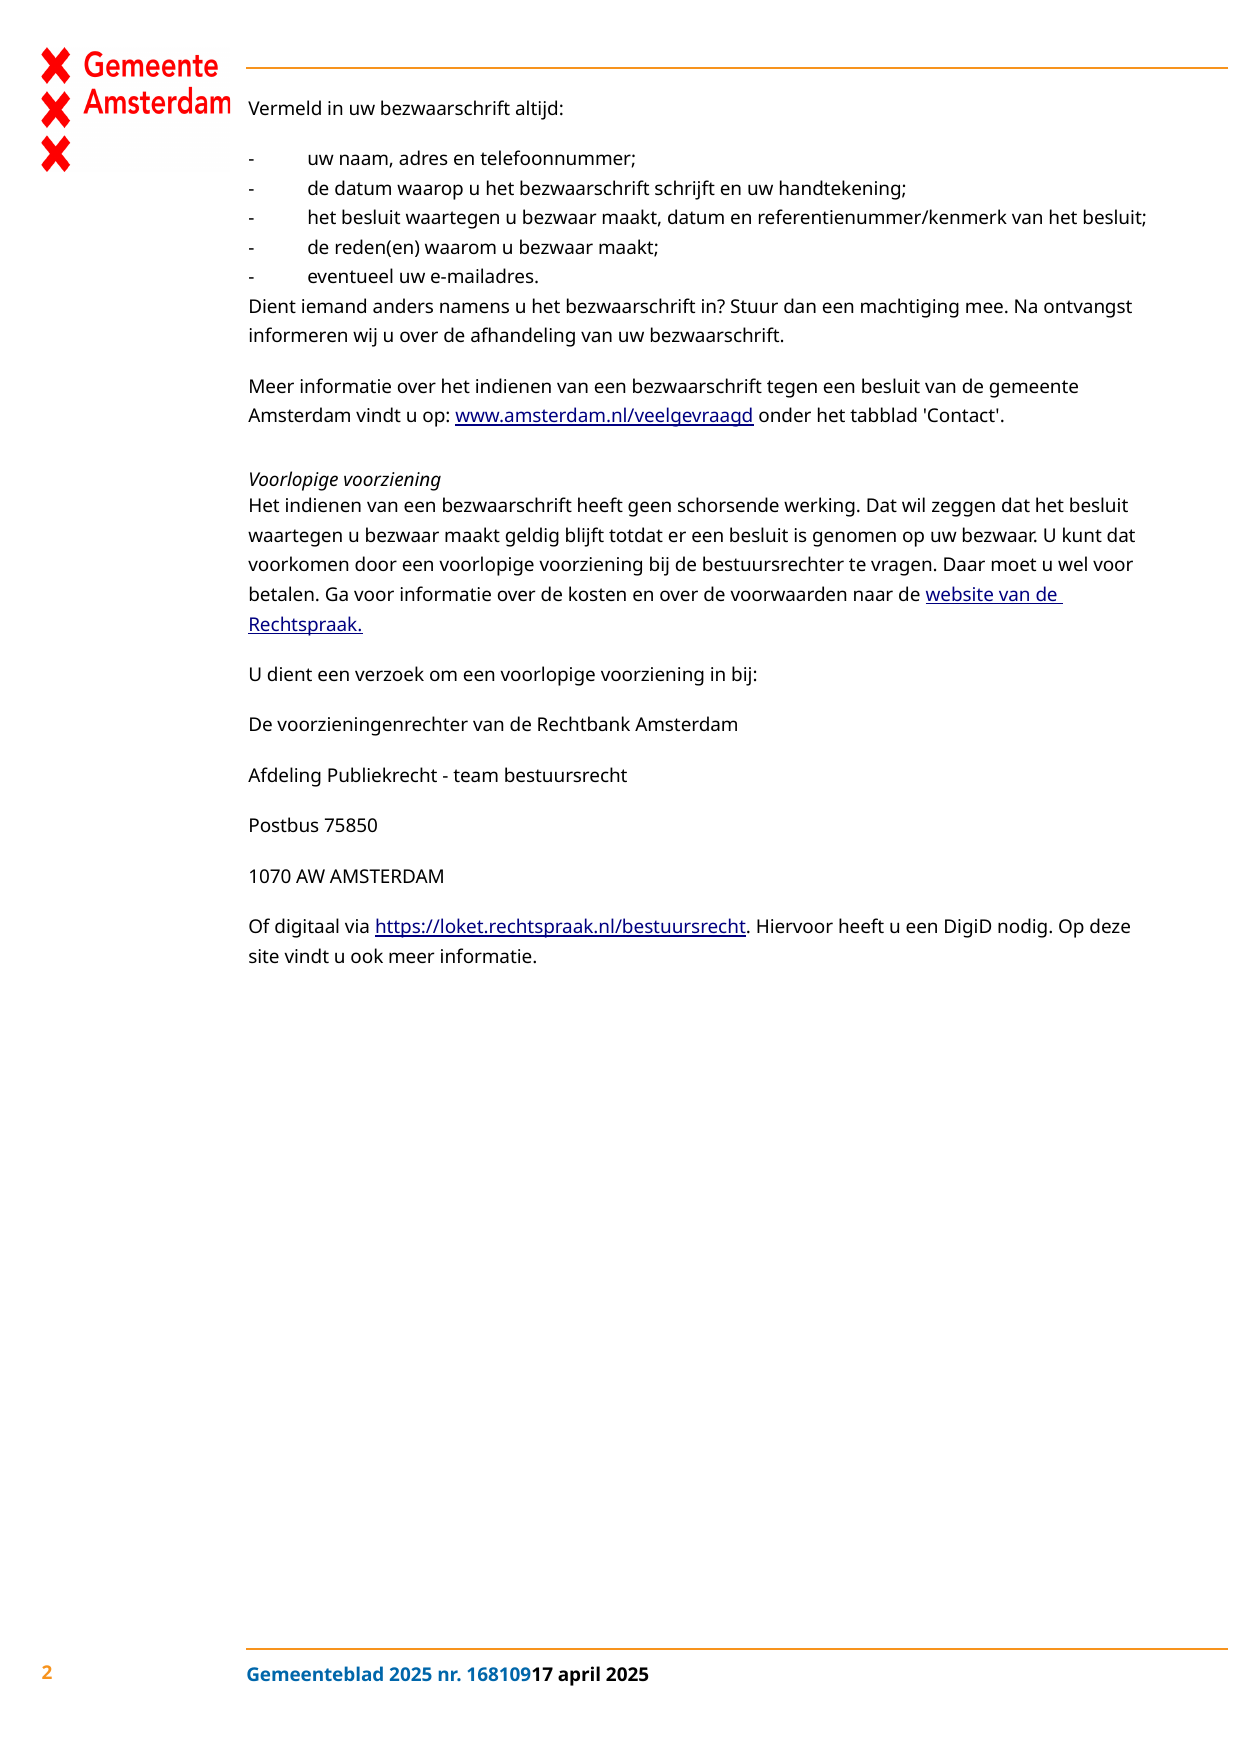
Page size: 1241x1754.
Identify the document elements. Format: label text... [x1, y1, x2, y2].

list het besluit waartegen u bezwaar maakt, datum en referentienummer/kenmerk van het besluit; [248, 204, 1152, 230]
text Postbus 75850 [248, 812, 1152, 838]
text Dient iemand anders namens u het bezwaarschrift in? Stuur dan een machtiging mee. Na ontvangst informeren wij u over de afhandeling van uw bezwaarschrift. [248, 293, 1152, 348]
text Of digitaal via https://loket.rechtspraak.nl/bestuursrecht. Hiervoor heeft u een DigiD nodig. Op deze site vindt u ook meer informatie. [248, 913, 1152, 968]
picture [41, 47, 231, 172]
text Afdeling Publiekrecht - team bestuursrecht [248, 762, 1152, 788]
text Meer informatie over het indienen van een bezwaarschrift tegen een besluit van de gemeente Amsterdam vindt u op: www.amsterdam.nl/veelgevraagd onder het tabblad 'Contact'. [248, 373, 1152, 428]
text 1070 AW AMSTERDAM [248, 863, 1152, 888]
text Vermeld in uw bezwaarschrift altijd: [248, 95, 1152, 121]
list de reden(en) waarom u bezwaar maakt; [248, 234, 1152, 260]
list eventueel uw e-mailadres. [248, 263, 1152, 289]
list uw naam, adres en telefoonnummer; [248, 145, 1152, 171]
list de datum waarop u het bezwaarschrift schrijft en uw handtekening; [248, 175, 1152, 201]
text Het indienen van een bezwaarschrift heeft geen schorsende werking. Dat wil zeggen dat het besluit waartegen u bezwaar maakt geldig blijft totdat er een besluit is genomen op uw bezwaar. U kunt dat voorkomen door een voorlopige voorziening bij de bestuursrechter te vragen. Daar moet u wel voor betalen. Ga voor informatie over de kosten en over de voorwaarden naar de website van de Rechtspraak. [248, 492, 1152, 636]
text U dient een verzoek om een voorlopige voorziening in bij: [248, 661, 1152, 687]
text Voorlopige voorziening [248, 467, 1152, 492]
text De voorzieningenrechter van de Rechtbank Amsterdam [248, 712, 1152, 737]
